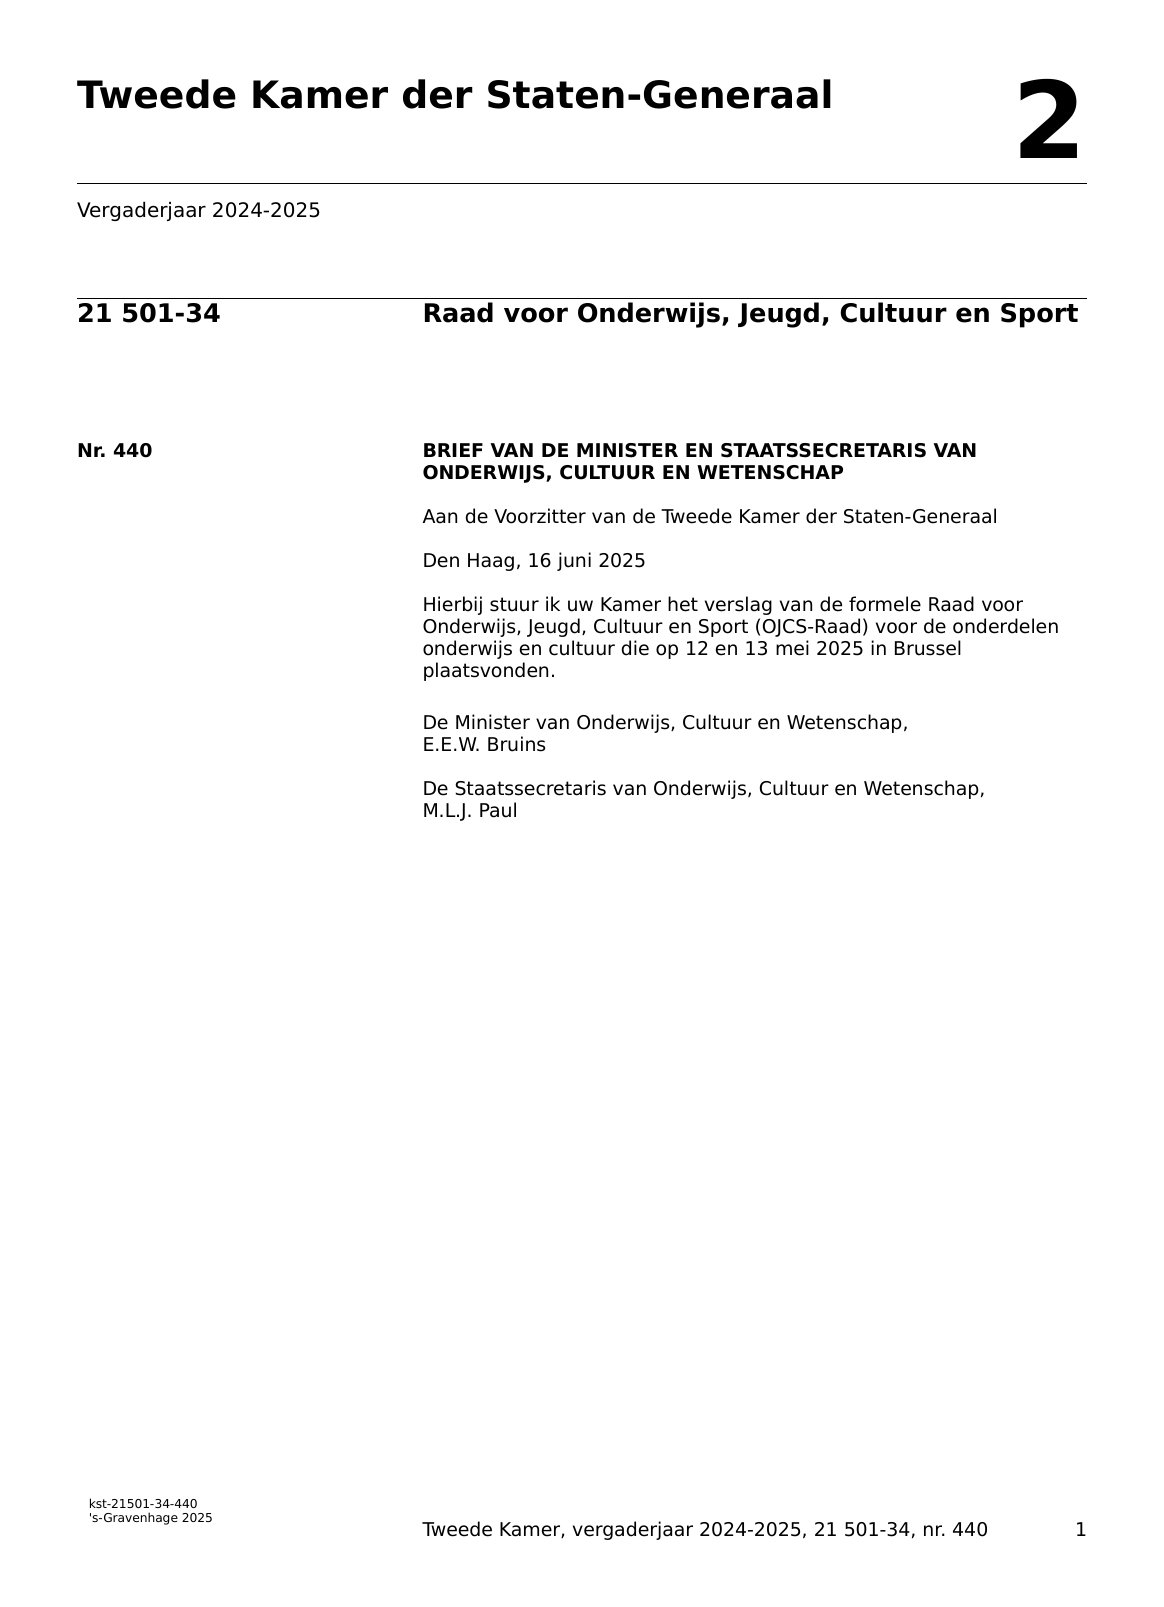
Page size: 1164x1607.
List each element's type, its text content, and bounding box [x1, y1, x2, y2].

text De Minister van Onderwijs, Cultuur en Wetenschap, E.E.W. Bruins [422, 712, 1087, 756]
text kst-21501-34-440 [88, 1497, 323, 1511]
table_header 2 [886, 59, 1087, 183]
text De Staatssecretaris van Onderwijs, Cultuur en Wetenschap, M.L.J. Paul [422, 778, 1087, 822]
text Hierbij stuur ik uw Kamer het verslag van de formele Raad voor Onderwijs, Jeugd, Cultuur en Sport (OJCS-Raad) voor de onderdelen onderwijs en cultuur die op 12 en 13 mei 2025 in Brussel plaatsvonden. [422, 594, 1087, 682]
table_header Tweede Kamer der Staten-Generaal [77, 59, 886, 183]
text 's-Gravenhage 2025 [88, 1511, 323, 1525]
text Den Haag, 16 juni 2025 [422, 550, 1087, 572]
subtitle Nr. 440 BRIEF VAN DE MINISTER EN STAATSSECRETARIS VAN ONDERWIJS, CULTUUR EN WETENSCHAP [77, 440, 1087, 484]
subtitle 21 501-34 Raad voor Onderwijs, Jeugd, Cultuur en Sport [77, 299, 1087, 329]
table_cell Vergaderjaar 2024-2025 [77, 184, 1087, 298]
text Aan de Voorzitter van de Tweede Kamer der Staten-Generaal [422, 506, 1087, 528]
